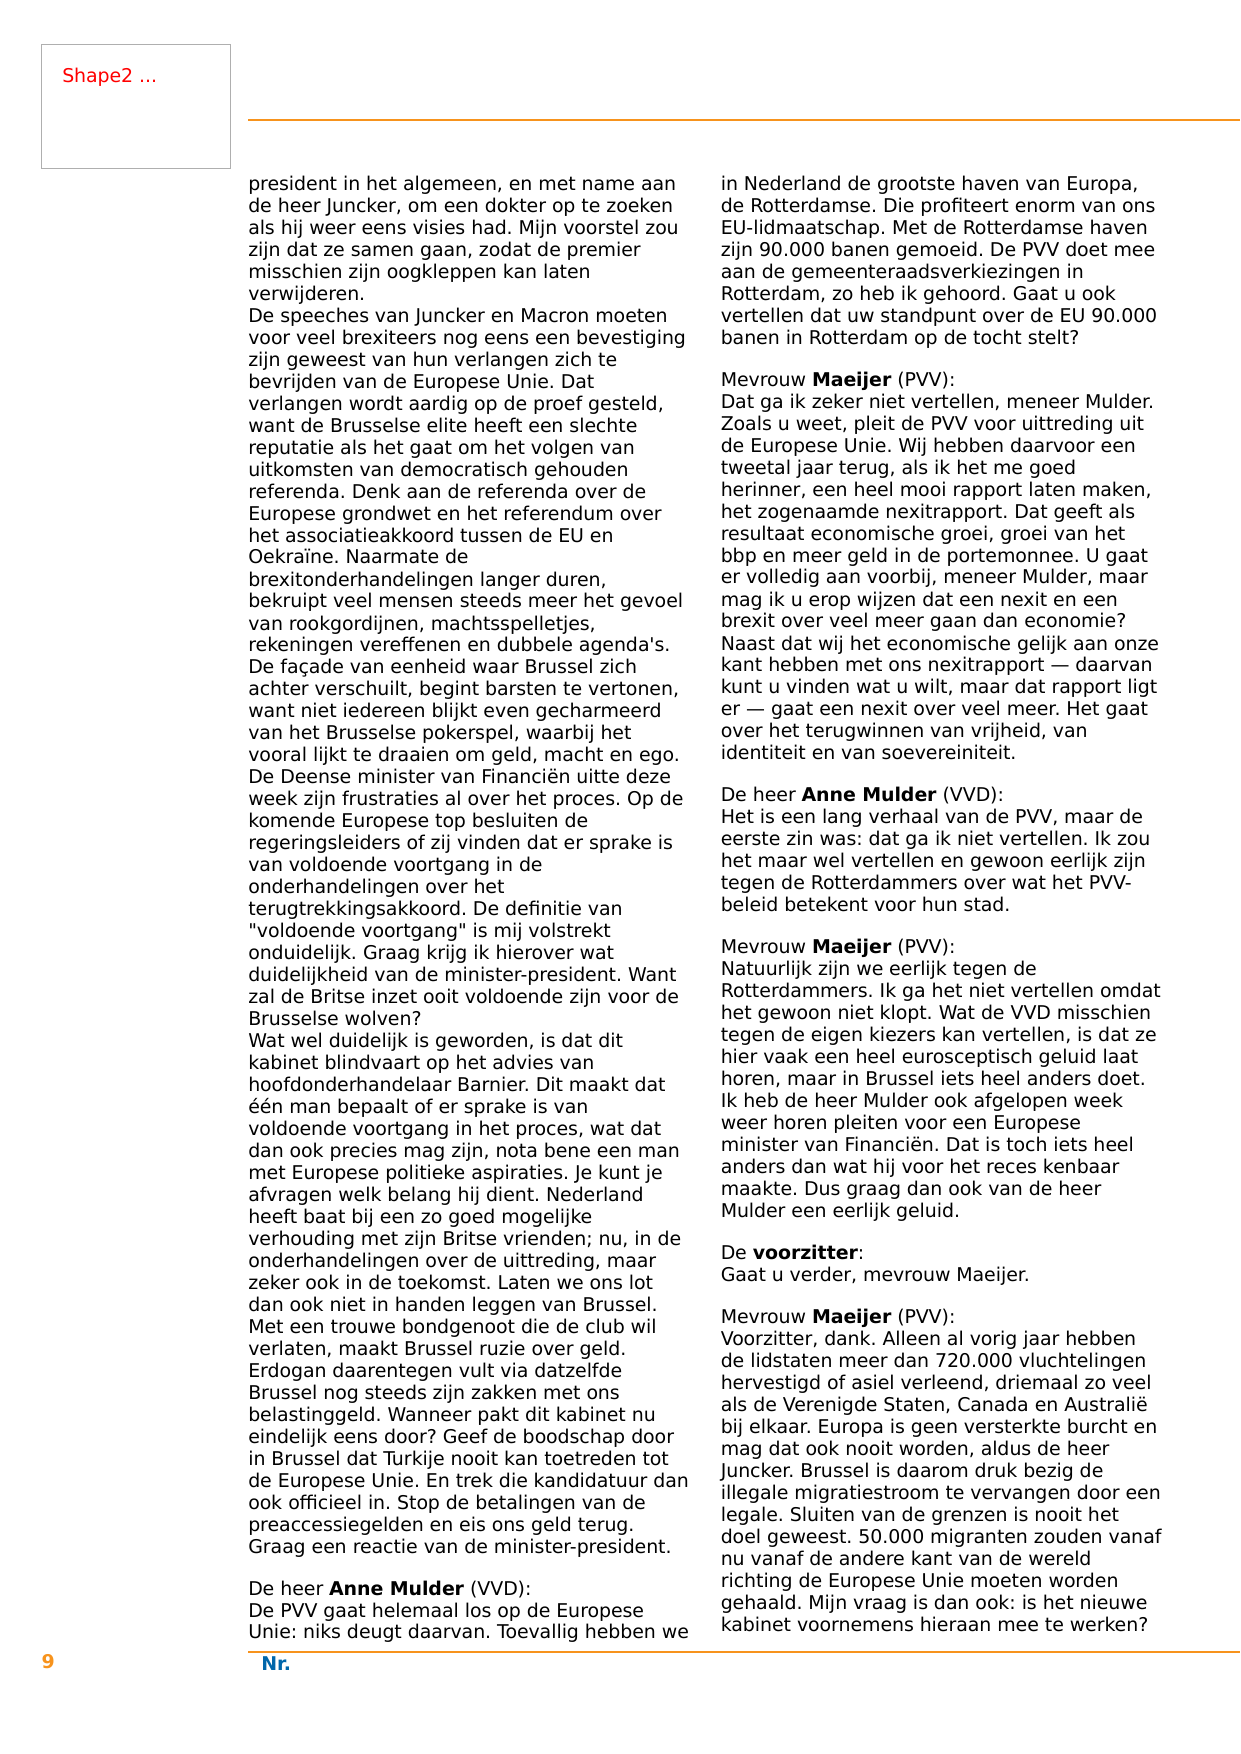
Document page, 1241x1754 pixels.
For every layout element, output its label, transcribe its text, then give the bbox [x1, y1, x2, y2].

text Het is een lang verhaal van de PVV, maar de eerste zin was: dat ga ik niet vertellen. Ik zou het maar wel vertellen en gewoon eerlijk zijn tegen de Rotterdammers over wat het PVV-beleid betekent voor hun stad. [721, 806, 1163, 916]
text Dat ga ik zeker niet vertellen, meneer Mulder. Zoals u weet, pleit de PVV voor uittreding uit de Europese Unie. Wij hebben daarvoor een tweetal jaar terug, als ik het me goed herinner, een heel mooi rapport laten maken, het zogenaamde nexitrapport. Dat geeft als resultaat economische groei, groei van het bbp en meer geld in de portemonnee. U gaat er volledig aan voorbij, meneer Mulder, maar mag ik u erop wijzen dat een nexit en een brexit over veel meer gaan dan economie? Naast dat wij het economische gelijk aan onze kant hebben met ons nexitrapport — daarvan kunt u vinden wat u wilt, maar dat rapport ligt er — gaat een nexit over veel meer. Het gaat over het terugwinnen van vrijheid, van identiteit en van soevereiniteit. [721, 391, 1163, 764]
text Voorzitter, dank. Alleen al vorig jaar hebben de lidstaten meer dan 720.000 vluchtelingen hervestigd of asiel verleend, driemaal zo veel als de Verenigde Staten, Canada en Australië bij elkaar. Europa is geen versterkte burcht en mag dat ook nooit worden, aldus de heer Juncker. Brussel is daarom druk bezig de illegale migratiestroom te vervangen door een legale. Sluiten van de grenzen is nooit het doel geweest. 50.000 migranten zouden vanaf nu vanaf de andere kant van de wereld richting de Europese Unie moeten worden gehaald. Mijn vraag is dan ook: is het nieuwe kabinet voornemens hieraan mee te werken? [721, 1328, 1163, 1636]
text in Nederland de grootste haven van Europa, de Rotterdamse. Die profiteert enorm van ons EU-lidmaatschap. Met de Rotterdamse haven zijn 90.000 banen gemoeid. De PVV doet mee aan de gemeenteraadsverkiezingen in Rotterdam, zo heb ik gehoord. Gaat u ook vertellen dat uw standpunt over de EU 90.000 banen in Rotterdam op de tocht stelt? [721, 173, 1163, 349]
text De speeches van Juncker en Macron moeten voor veel brexiteers nog eens een bevestiging zijn geweest van hun verlangen zich te bevrijden van de Europese Unie. Dat verlangen wordt aardig op de proef gesteld, want de Brusselse elite heeft een slechte reputatie als het gaat om het volgen van uitkomsten van democratisch gehouden referenda. Denk aan de referenda over de Europese grondwet en het referendum over het associatieakkoord tussen de EU en Oekraïne. Naarmate de brexitonderhandelingen langer duren, bekruipt veel mensen steeds meer het gevoel van rookgordijnen, machtsspelletjes, rekeningen vereffenen en dubbele agenda's. De façade van eenheid waar Brussel zich achter verschuilt, begint barsten te vertonen, want niet iedereen blijkt even gecharmeerd van het Brusselse pokerspel, waarbij het vooral lijkt te draaien om geld, macht en ego. De Deense minister van Financiën uitte deze week zijn frustraties al over het proces. Op de komende Europese top besluiten de regeringsleiders of zij vinden dat er sprake is van voldoende voortgang in de onderhandelingen over het terugtrekkingsakkoord. De definitie van "voldoende voortgang" is mij volstrekt onduidelijk. Graag krijg ik hierover wat duidelijkheid van de minister-president. Want zal de Britse inzet ooit voldoende zijn voor de Brusselse wolven? [248, 305, 691, 1030]
text De heer Anne Mulder (VVD): [248, 1577, 691, 1599]
text De voorzitter: [721, 1242, 1163, 1264]
text Mevrouw Maeijer (PVV): [721, 369, 1163, 391]
text De heer Anne Mulder (VVD): [721, 784, 1163, 806]
text Gaat u verder, mevrouw Maeijer. [721, 1264, 1163, 1286]
text De PVV gaat helemaal los op de Europese Unie: niks deugt daarvan. Toevallig hebben we [248, 1599, 691, 1643]
text Mevrouw Maeijer (PVV): [721, 1306, 1163, 1328]
text Natuurlijk zijn we eerlijk tegen de Rotterdammers. Ik ga het niet vertellen omdat het gewoon niet klopt. Wat de VVD misschien tegen de eigen kiezers kan vertellen, is dat ze hier vaak een heel eurosceptisch geluid laat horen, maar in Brussel iets heel anders doet. Ik heb de heer Mulder ook afgelopen week weer horen pleiten voor een Europese minister van Financiën. Dat is toch iets heel anders dan wat hij voor het reces kenbaar maakte. Dus graag dan ook van de heer Mulder een eerlijk geluid. [721, 958, 1163, 1222]
text Mevrouw Maeijer (PVV): [721, 936, 1163, 958]
text Wat wel duidelijk is geworden, is dat dit kabinet blindvaart op het advies van hoofdonderhandelaar Barnier. Dit maakt dat één man bepaalt of er sprake is van voldoende voortgang in het proces, wat dat dan ook precies mag zijn, nota bene een man met Europese politieke aspiraties. Je kunt je afvragen welk belang hij dient. Nederland heeft baat bij een zo goed mogelijke verhouding met zijn Britse vrienden; nu, in de onderhandelingen over de uittreding, maar zeker ook in de toekomst. Laten we ons lot dan ook niet in handen leggen van Brussel. [248, 1030, 691, 1316]
text president in het algemeen, en met name aan de heer Juncker, om een dokter op te zoeken als hij weer eens visies had. Mijn voorstel zou zijn dat ze samen gaan, zodat de premier misschien zijn oogkleppen kan laten verwijderen. [248, 173, 691, 305]
text Met een trouwe bondgenoot die de club wil verlaten, maakt Brussel ruzie over geld. Erdogan daarentegen vult via datzelfde Brussel nog steeds zijn zakken met ons belastinggeld. Wanneer pakt dit kabinet nu eindelijk eens door? Geef de boodschap door in Brussel dat Turkije nooit kan toetreden tot de Europese Unie. En trek die kandidatuur dan ook officieel in. Stop de betalingen van de preaccessiegelden en eis ons geld terug. Graag een reactie van de minister-president. [248, 1316, 691, 1557]
